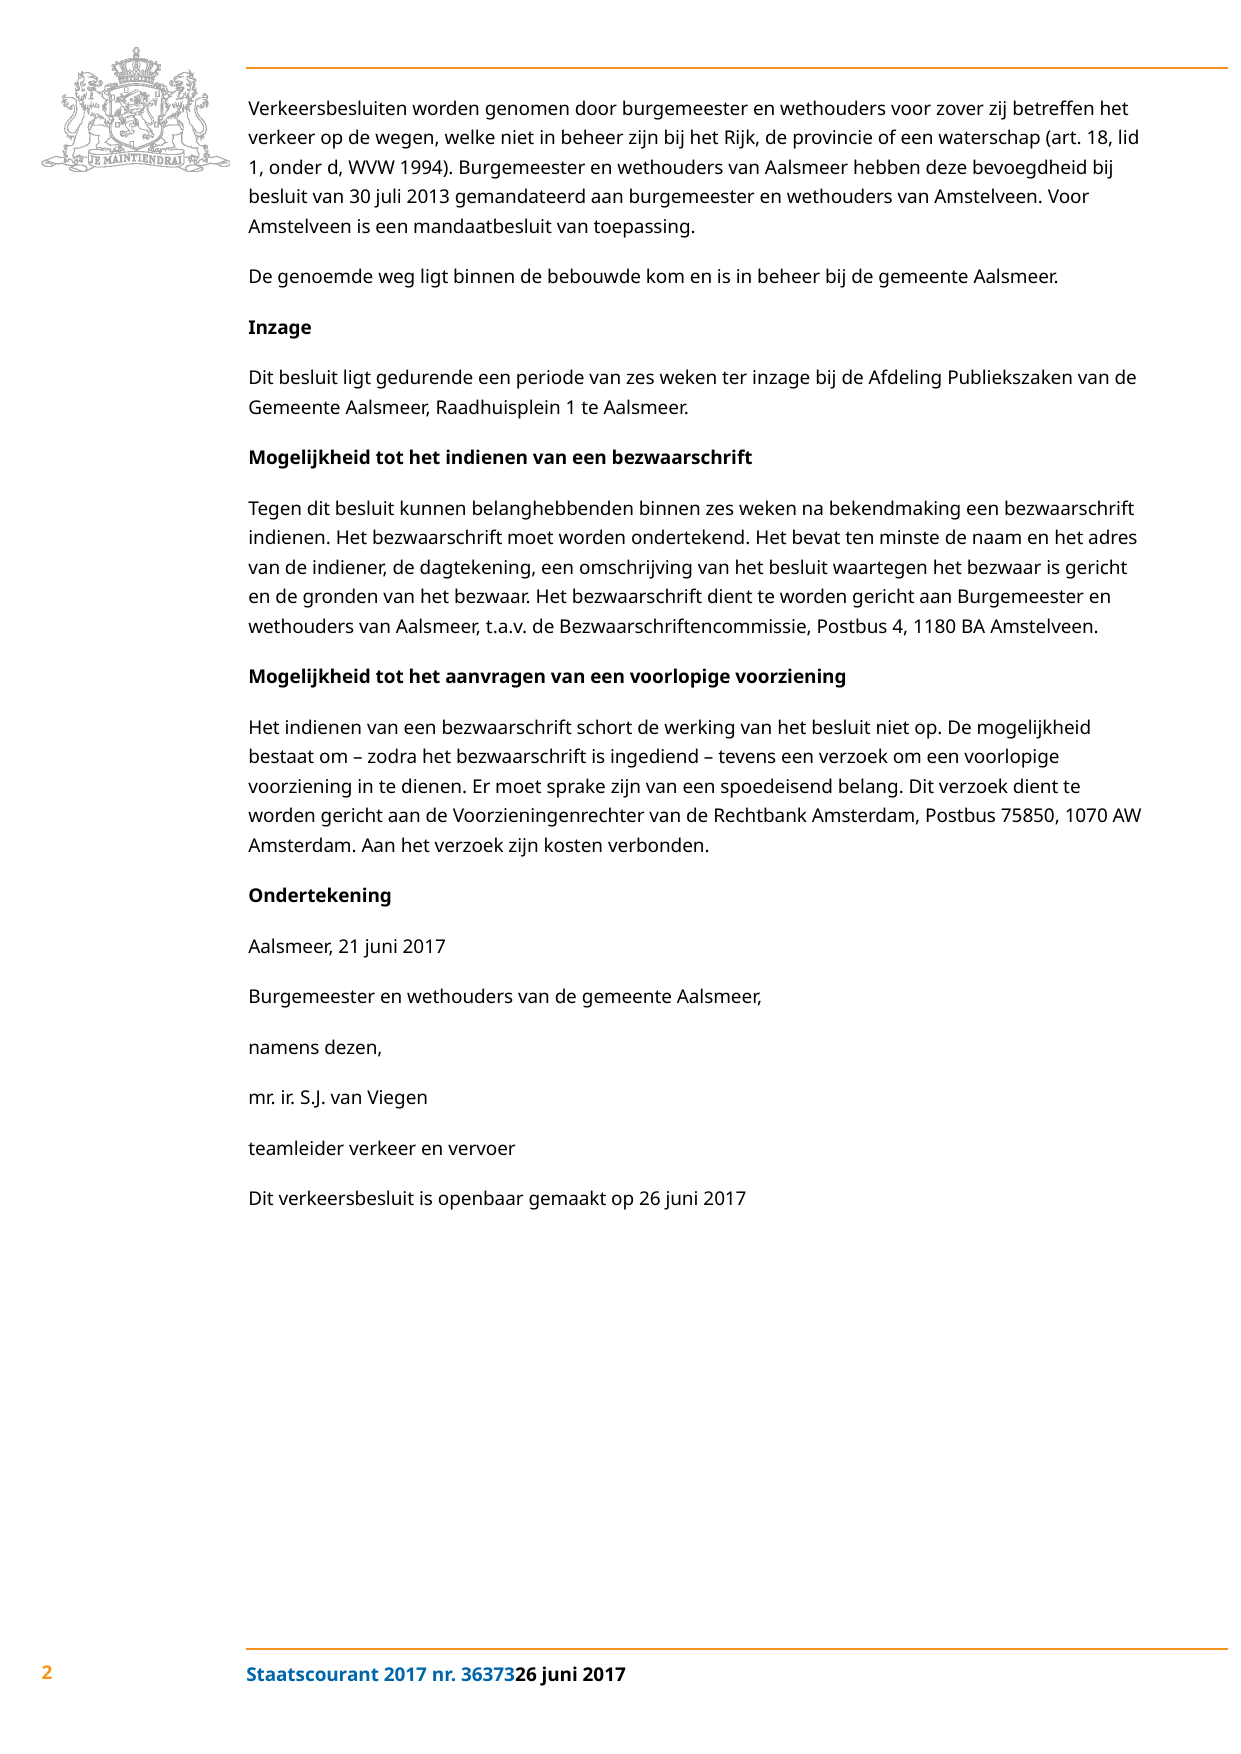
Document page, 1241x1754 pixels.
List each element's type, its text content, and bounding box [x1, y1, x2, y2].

text Tegen dit besluit kunnen belanghebbenden binnen zes weken na bekendmaking een bezwaarschrift indienen. Het bezwaarschrift moet worden ondertekend. Het bevat ten minste de naam en het adres van de indiener, de dagtekening, een omschrijving van het besluit waartegen het bezwaar is gericht en de gronden van het bezwaar. Het bezwaarschrift dient te worden gericht aan Burgemeester en wethouders van Aalsmeer, t.a.v. de Bezwaarschriftencommissie, Postbus 4, 1180 BA Amstelveen. [248, 495, 1152, 639]
text Het indienen van een bezwaarschrift schort de werking van het besluit niet op. De mogelijkheid bestaat om – zodra het bezwaarschrift is ingediend – tevens een verzoek om een voorlopige voorziening in te dienen. Er moet sprake zijn van een spoedeisend belang. Dit verzoek dient te worden gericht aan de Voorzieningenrechter van de Rechtbank Amsterdam, Postbus 75850, 1070 AW Amsterdam. Aan het verzoek zijn kosten verbonden. [248, 714, 1152, 858]
picture [41, 47, 231, 172]
text namens dezen, [248, 1034, 1152, 1060]
text Dit verkeersbesluit is openbaar gemaakt op 26 juni 2017 [248, 1185, 1152, 1211]
text mr. ir. S.J. van Viegen [248, 1084, 1152, 1110]
text Mogelijkheid tot het indienen van een bezwaarschrift [248, 444, 1152, 470]
text Aalsmeer, 21 juni 2017 [248, 933, 1152, 959]
text Dit besluit ligt gedurende een periode van zes weken ter inzage bij de Afdeling Publiekszaken van de Gemeente Aalsmeer, Raadhuisplein 1 te Aalsmeer. [248, 364, 1152, 420]
text Ondertekening [248, 883, 1152, 908]
text Burgemeester en wethouders van de gemeente Aalsmeer, [248, 983, 1152, 1009]
text De genoemde weg ligt binnen de bebouwde kom en is in beheer bij de gemeente Aalsmeer. [248, 263, 1152, 289]
text Mogelijkheid tot het aanvragen van een voorlopige voorziening [248, 663, 1152, 689]
text Verkeersbesluiten worden genomen door burgemeester en wethouders voor zover zij betreffen het verkeer op de wegen, welke niet in beheer zijn bij het Rijk, de provincie of een waterschap (art. 18, lid 1, onder d, WVW 1994). Burgemeester en wethouders van Aalsmeer hebben deze bevoegdheid bij besluit van 30 juli 2013 gemandateerd aan burgemeester en wethouders van Amstelveen. Voor Amstelveen is een mandaatbesluit van toepassing. [248, 95, 1152, 239]
text Inzage [248, 314, 1152, 340]
text teamleider verkeer en vervoer [248, 1135, 1152, 1161]
